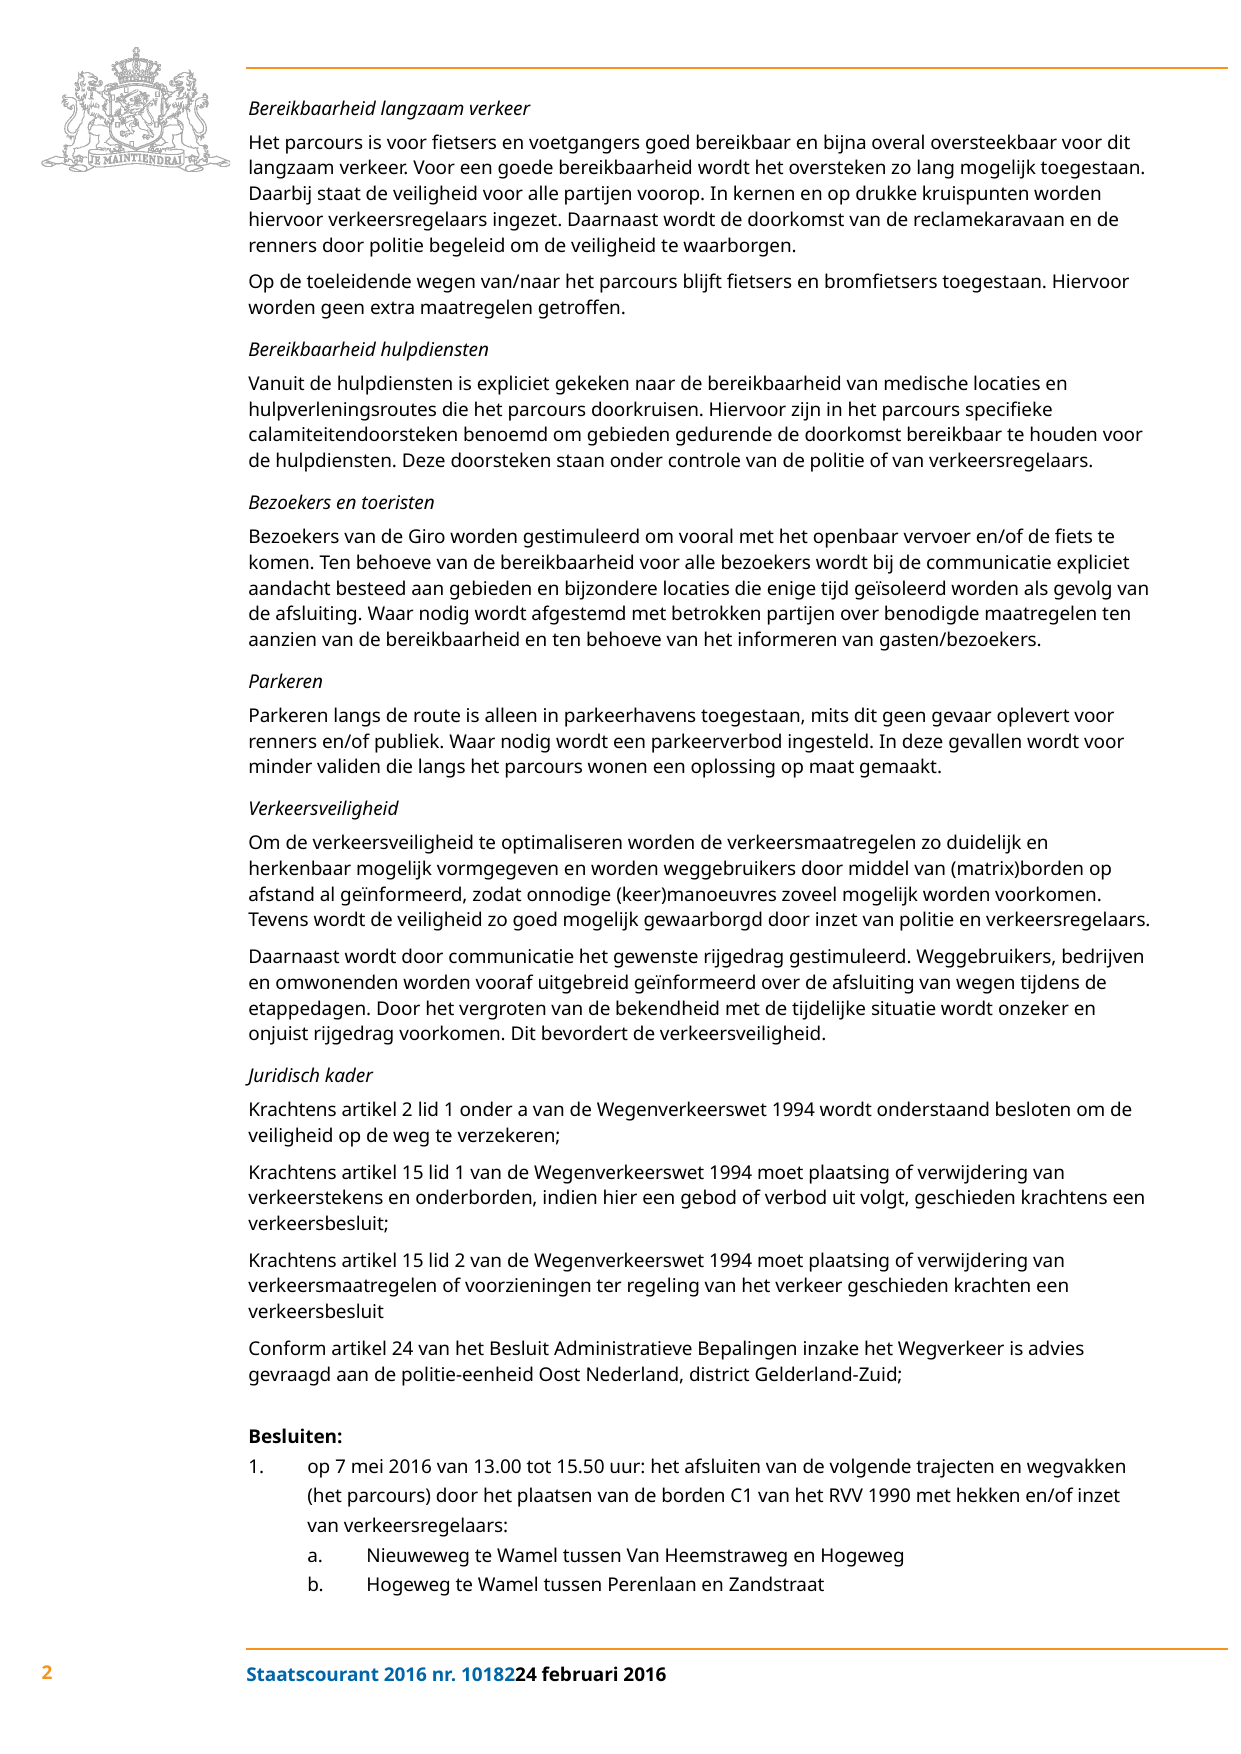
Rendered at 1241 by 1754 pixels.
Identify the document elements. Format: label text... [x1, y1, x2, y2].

text Besluiten: [248, 1423, 1152, 1449]
list Nieuweweg te Wamel tussen Van Heemstraweg en Hogeweg [307, 1542, 1152, 1568]
text Krachtens artikel 15 lid 2 van de Wegenverkeerswet 1994 moet plaatsing of verwijdering van verkeersmaatregelen of voorzieningen ter regeling van het verkeer geschieden krachten een verkeersbesluit [248, 1247, 1152, 1324]
text Conform artikel 24 van het Besluit Administratieve Bepalingen inzake het Wegverkeer is advies gevraagd aan de politie-eenheid Oost Nederland, district Gelderland-Zuid; [248, 1335, 1152, 1387]
text Parkeren langs de route is alleen in parkeerhavens toegestaan, mits dit geen gevaar oplevert voor renners en/of publiek. Waar nodig wordt een parkeerverbod ingesteld. In deze gevallen wordt voor minder validen die langs het parcours wonen een oplossing op maat gemaakt. [248, 702, 1152, 779]
text Om de verkeersveiligheid te optimaliseren worden de verkeersmaatregelen zo duidelijk en herkenbaar mogelijk vormgegeven en worden weggebruikers door middel van (matrix)borden op afstand al geïnformeerd, zodat onnodige (keer)manoeuvres zoveel mogelijk worden voorkomen. Tevens wordt de veiligheid zo goed mogelijk gewaarborgd door inzet van politie en verkeersregelaars. [248, 829, 1152, 932]
text Juridisch kader [248, 1062, 1152, 1088]
text Bezoekers en toeristen [248, 489, 1152, 515]
list op 7 mei 2016 van 13.00 tot 15.50 uur: het afsluiten van de volgende trajecten en wegvakken (het parcours) door het plaatsen van de borden C1 van het RVV 1990 met hekken en/of inzet van verkeersregelaars: [248, 1453, 1152, 1538]
text Krachtens artikel 15 lid 1 van de Wegenverkeerswet 1994 moet plaatsing of verwijdering van verkeerstekens en onderborden, indien hier een gebod of verbod uit volgt, geschieden krachtens een verkeersbesluit; [248, 1159, 1152, 1236]
text Parkeren [248, 668, 1152, 694]
picture [41, 47, 231, 172]
list Hogeweg te Wamel tussen Perenlaan en Zandstraat [307, 1571, 1152, 1597]
text Het parcours is voor fietsers en voetgangers goed bereikbaar en bijna overal oversteekbaar voor dit langzaam verkeer. Voor een goede bereikbaarheid wordt het oversteken zo lang mogelijk toegestaan. Daarbij staat de veiligheid voor alle partijen voorop. In kernen en op drukke kruispunten worden hiervoor verkeersregelaars ingezet. Daarnaast wordt de doorkomst van de reclamekaravaan en de renners door politie begeleid om de veiligheid te waarborgen. [248, 129, 1152, 257]
text Daarnaast wordt door communicatie het gewenste rijgedrag gestimuleerd. Weggebruikers, bedrijven en omwonenden worden vooraf uitgebreid geïnformeerd over de afsluiting van wegen tijdens de etappedagen. Door het vergroten van de bekendheid met de tijdelijke situatie wordt onzeker en onjuist rijgedrag voorkomen. Dit bevordert de verkeersveiligheid. [248, 943, 1152, 1046]
text Bereikbaarheid langzaam verkeer [248, 95, 1152, 121]
text Bereikbaarheid hulpdiensten [248, 336, 1152, 362]
text Bezoekers van de Giro worden gestimuleerd om vooral met het openbaar vervoer en/of de fiets te komen. Ten behoeve van de bereikbaarheid voor alle bezoekers wordt bij de communicatie expliciet aandacht besteed aan gebieden en bijzondere locaties die enige tijd geïsoleerd worden als gevolg van de afsluiting. Waar nodig wordt afgestemd met betrokken partijen over benodigde maatregelen ten aanzien van de bereikbaarheid en ten behoeve van het informeren van gasten/bezoekers. [248, 523, 1152, 652]
text Krachtens artikel 2 lid 1 onder a van de Wegenverkeerswet 1994 wordt onderstaand besloten om de veiligheid op de weg te verzekeren; [248, 1096, 1152, 1148]
text Op de toeleidende wegen van/naar het parcours blijft fietsers en bromfietsers toegestaan. Hiervoor worden geen extra maatregelen getroffen. [248, 268, 1152, 320]
text Vanuit de hulpdiensten is expliciet gekeken naar de bereikbaarheid van medische locaties en hulpverleningsroutes die het parcours doorkruisen. Hiervoor zijn in het parcours specifieke calamiteitendoorsteken benoemd om gebieden gedurende de doorkomst bereikbaar te houden voor de hulpdiensten. Deze doorsteken staan onder controle van de politie of van verkeersregelaars. [248, 370, 1152, 473]
text Verkeersveiligheid [248, 795, 1152, 821]
